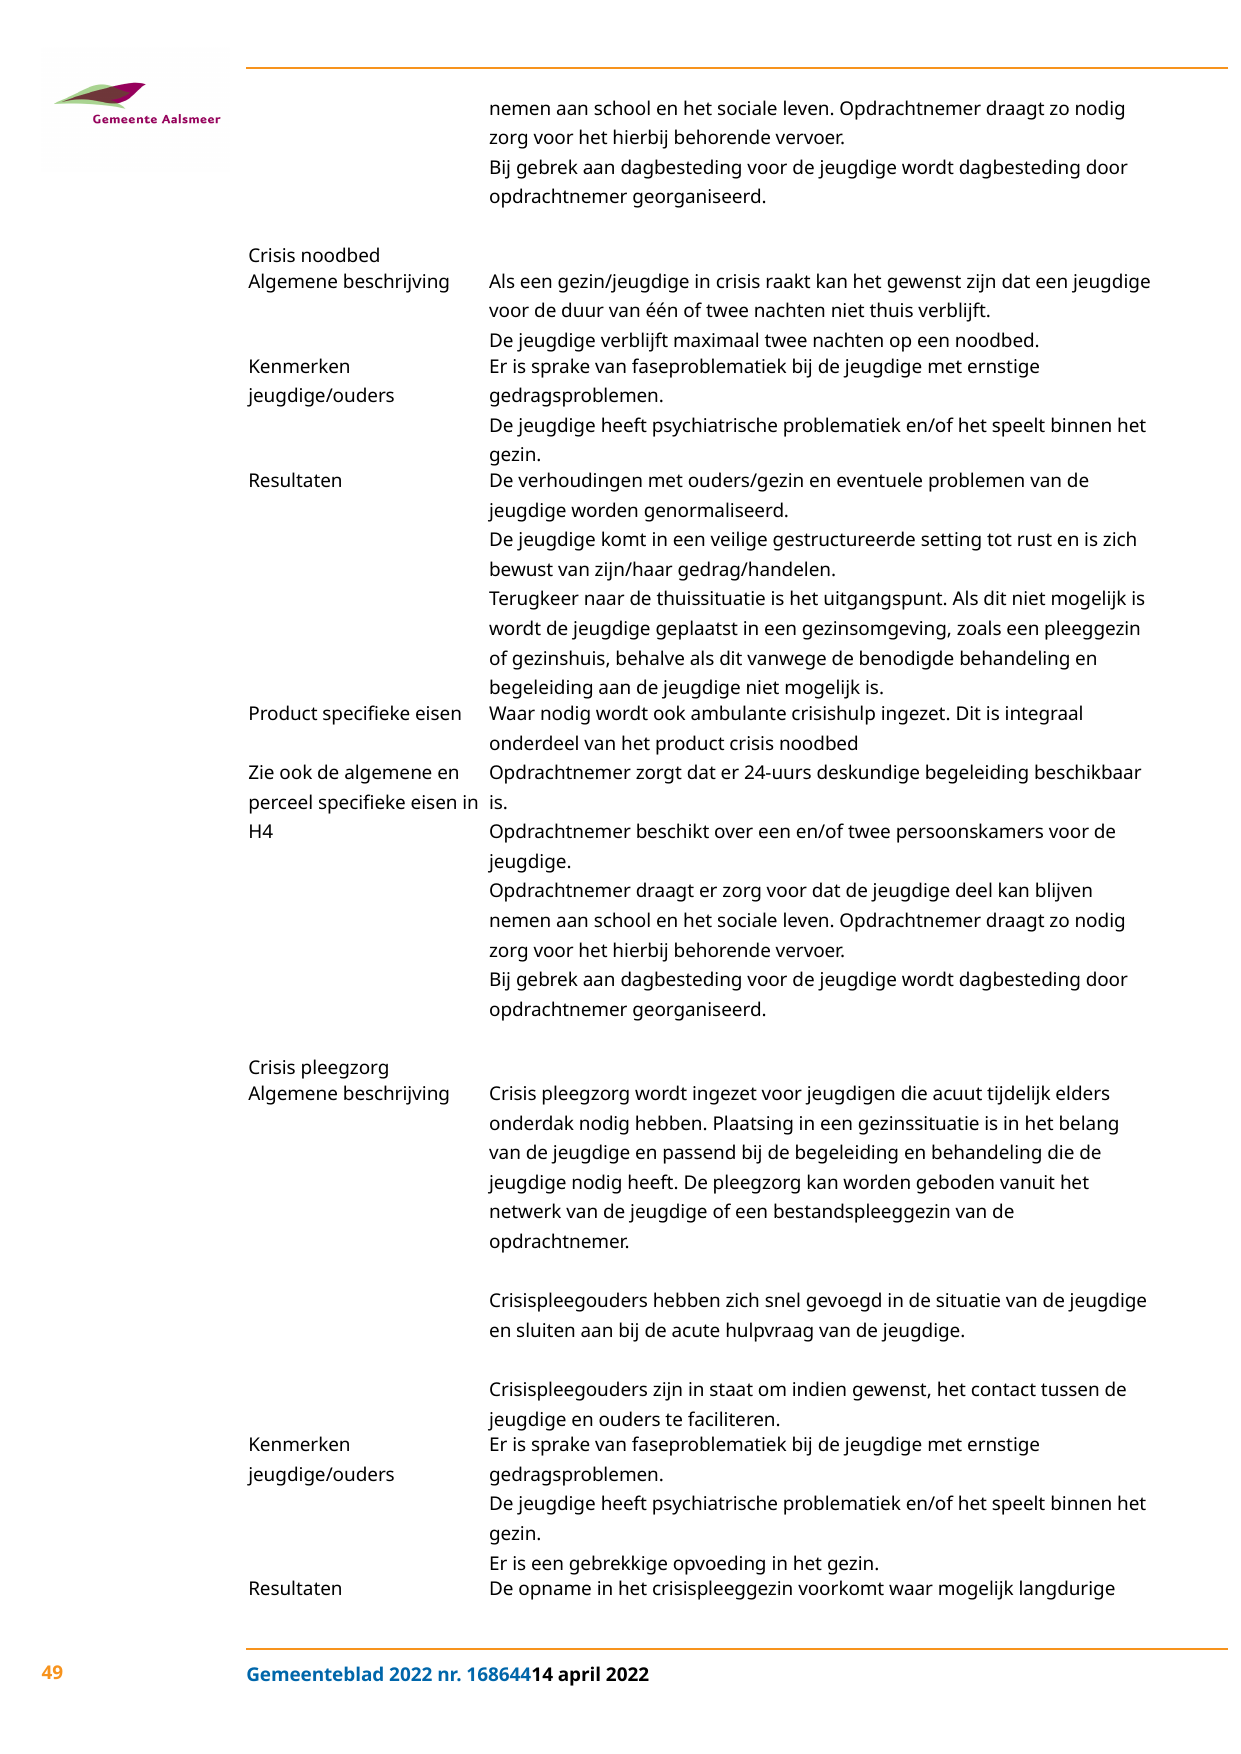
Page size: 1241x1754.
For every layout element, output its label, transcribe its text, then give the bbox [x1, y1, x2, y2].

table_cell nemen aan school en het sociale leven. Opdrachtnemer draagt zo nodig zorg voor het hierbij behorende vervoer. Bij gebrek aan dagbesteding voor de jeugdige wordt dagbesteding door opdrachtnemer georganiseerd. [489, 95, 1152, 209]
table_cell Algemene beschrijving [248, 1080, 489, 1431]
table_cell Er is sprake van faseproblematiek bij de jeugdige met ernstige gedragsproblemen. De jeugdige heeft psychiatrische problematiek en/of het speelt binnen het gezin. Er is een gebrekkige opvoeding in het gezin. [489, 1431, 1152, 1576]
table_cell Resultaten [248, 467, 489, 700]
table_cell Als een gezin/jeugdige in crisis raakt kan het gewenst zijn dat een jeugdige voor de duur van één of twee nachten niet thuis verblijft. De jeugdige verblijft maximaal twee nachten op een noodbed. [489, 268, 1152, 353]
picture [41, 47, 231, 172]
table_cell [248, 95, 489, 209]
table_cell Product specifieke eisen Zie ook de algemene en perceel specifieke eisen in H4 [248, 700, 489, 1022]
table_cell De opname in het crisispleeggezin voorkomt waar mogelijk langdurige [489, 1576, 1152, 1601]
table_cell Er is sprake van faseproblematiek bij de jeugdige met ernstige gedragsproblemen. De jeugdige heeft psychiatrische problematiek en/of het speelt binnen het gezin. [489, 353, 1152, 467]
table_cell Waar nodig wordt ook ambulante crisishulp ingezet. Dit is integraal onderdeel van het product crisis noodbed Opdrachtnemer zorgt dat er 24-uurs deskundige begeleiding beschikbaar is. Opdrachtnemer beschikt over een en/of twee persoonskamers voor de jeugdige. Opdrachtnemer draagt er zorg voor dat de jeugdige deel kan blijven nemen aan school en het sociale leven. Opdrachtnemer draagt zo nodig zorg voor het hierbij behorende vervoer. Bij gebrek aan dagbesteding voor de jeugdige wordt dagbesteding door opdrachtnemer georganiseerd. [489, 700, 1152, 1022]
table_cell Resultaten [248, 1576, 489, 1601]
table_cell Kenmerken jeugdige/ouders [248, 1431, 489, 1576]
table_header Crisis noodbed [248, 242, 1152, 268]
table_cell De verhoudingen met ouders/gezin en eventuele problemen van de jeugdige worden genormaliseerd. De jeugdige komt in een veilige gestructureerde setting tot rust en is zich bewust van zijn/haar gedrag/handelen. Terugkeer naar de thuissituatie is het uitgangspunt. Als dit niet mogelijk is wordt de jeugdige geplaatst in een gezinsomgeving, zoals een pleeggezin of gezinshuis, behalve als dit vanwege de benodigde behandeling en begeleiding aan de jeugdige niet mogelijk is. [489, 467, 1152, 700]
table_header Crisis pleegzorg [248, 1055, 1152, 1080]
table_cell Crisis pleegzorg wordt ingezet voor jeugdigen die acuut tijdelijk elders onderdak nodig hebben. Plaatsing in een gezinssituatie is in het belang van de jeugdige en passend bij de begeleiding en behandeling die de jeugdige nodig heeft. De pleegzorg kan worden geboden vanuit het netwerk van de jeugdige of een bestandspleeggezin van de opdrachtnemer. Crisispleegouders hebben zich snel gevoegd in de situatie van de jeugdige en sluiten aan bij de acute hulpvraag van de jeugdige. Crisispleegouders zijn in staat om indien gewenst, het contact tussen de jeugdige en ouders te faciliteren. [489, 1080, 1152, 1431]
table_cell Kenmerken jeugdige/ouders [248, 353, 489, 467]
table_cell Algemene beschrijving [248, 268, 489, 353]
